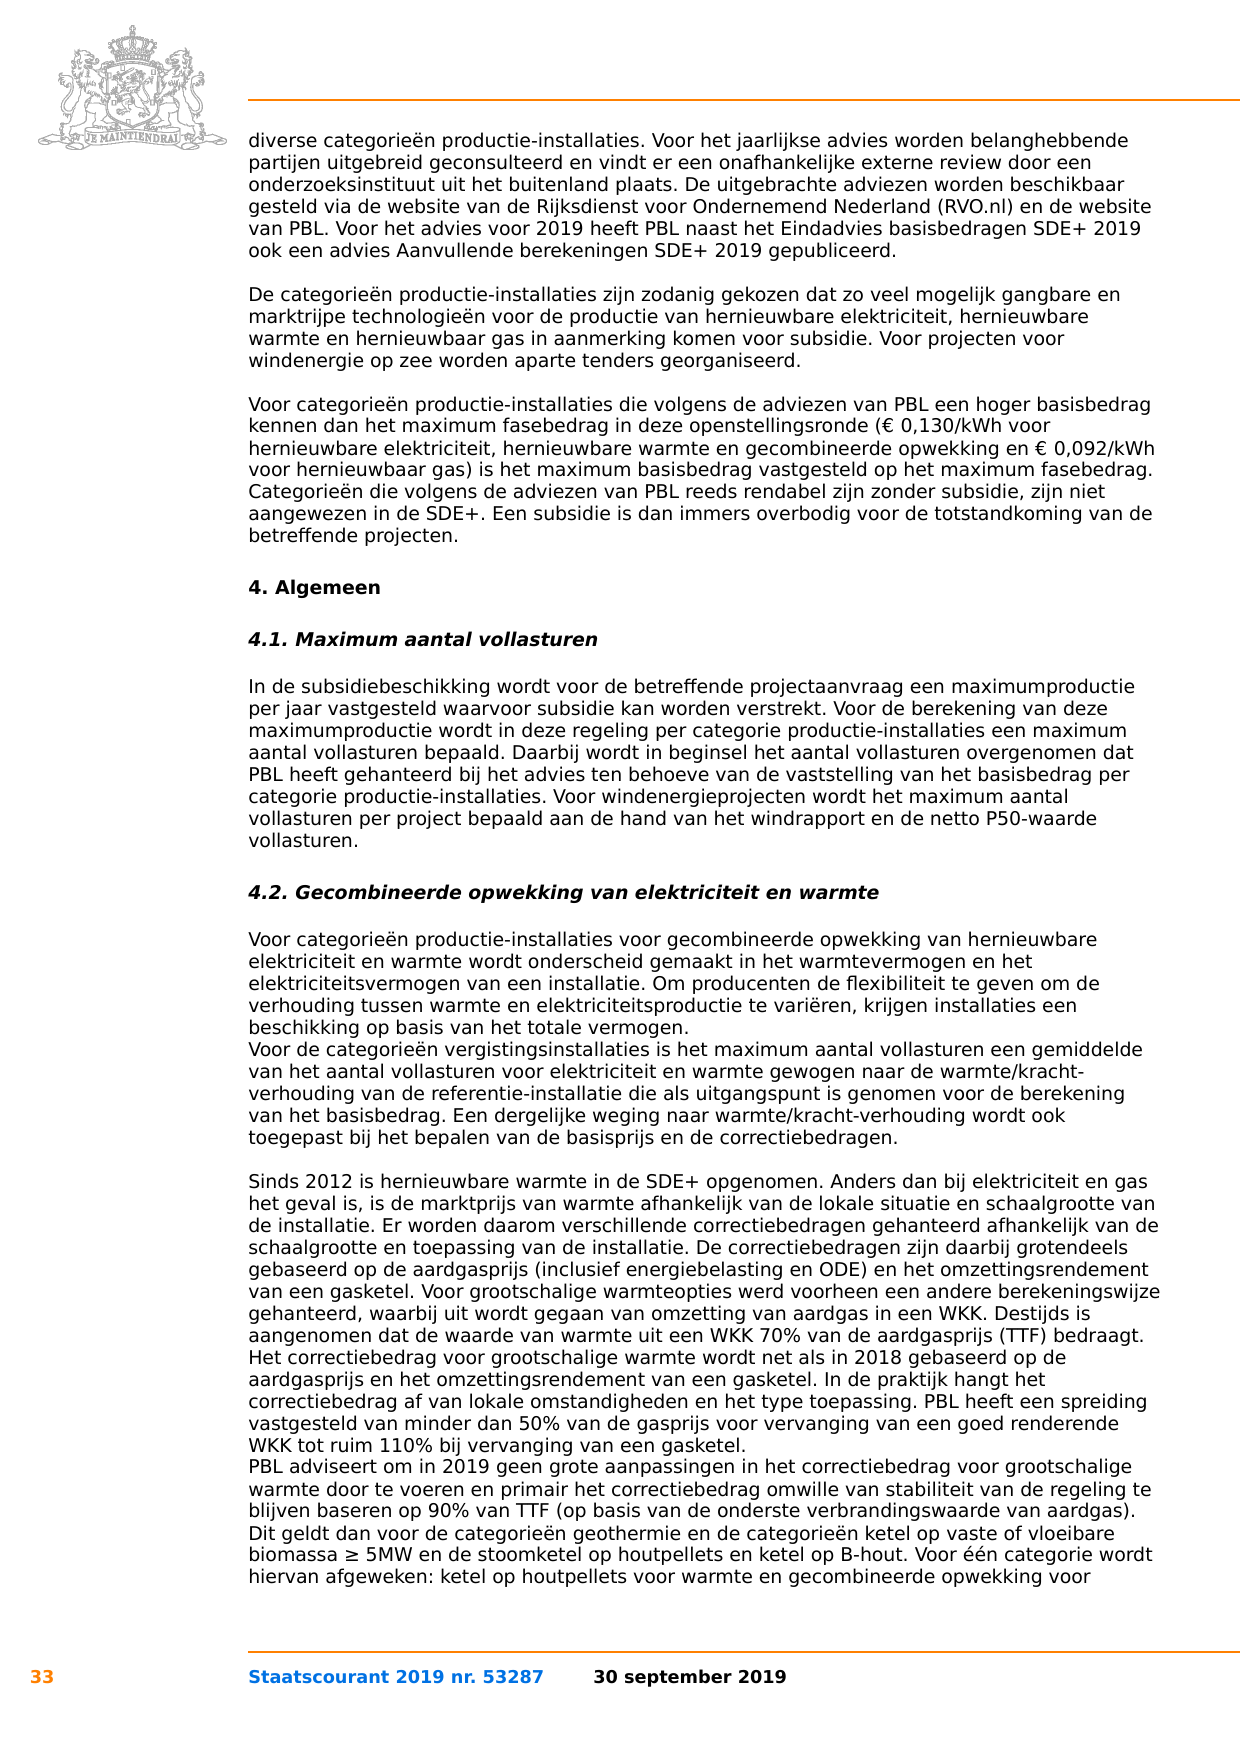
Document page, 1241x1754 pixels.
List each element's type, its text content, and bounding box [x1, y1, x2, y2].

text Voor categorieën productie-installaties die volgens de adviezen van PBL een hoger basisbedrag kennen dan het maximum fasebedrag in deze openstellingsronde (€ 0,130/kWh voor hernieuwbare elektriciteit, hernieuwbare warmte en gecombineerde opwekking en € 0,092/kWh voor hernieuwbaar gas) is het maximum basisbedrag vastgesteld op het maximum fasebedrag. Categorieën die volgens de adviezen van PBL reeds rendabel zijn zonder subsidie, zijn niet aangewezen in de SDE+. Een subsidie is dan immers overbodig voor de totstandkoming van de betreffende projecten. [248, 393, 1163, 547]
subtitle 4. Algemeen [248, 577, 1163, 599]
text Voor de categorieën vergistingsinstallaties is het maximum aantal vollasturen een gemiddelde van het aantal vollasturen voor elektriciteit en warmte gewogen naar de warmte/kracht-verhouding van de referentie-installatie die als uitgangspunt is genomen voor de berekening van het basisbedrag. Een dergelijke weging naar warmte/kracht-verhouding wordt ook toegepast bij het bepalen van de basisprijs en de correctiebedragen. [248, 1039, 1163, 1149]
text De categorieën productie-installaties zijn zodanig gekozen dat zo veel mogelijk gangbare en marktrijpe technologieën voor de productie van hernieuwbare elektriciteit, hernieuwbare warmte en hernieuwbaar gas in aanmerking komen voor subsidie. Voor projecten voor windenergie op zee worden aparte tenders georganiseerd. [248, 284, 1163, 372]
subtitle 4.1. Maximum aantal vollasturen [248, 629, 1163, 651]
text Voor categorieën productie-installaties voor gecombineerde opwekking van hernieuwbare elektriciteit en warmte wordt onderscheid gemaakt in het warmtevermogen en het elektriciteitsvermogen van een installatie. Om producenten de flexibiliteit te geven om de verhouding tussen warmte en elektriciteitsproductie te variëren, krijgen installaties een beschikking op basis van het totale vermogen. [248, 929, 1163, 1039]
text PBL adviseert om in 2019 geen grote aanpassingen in het correctiebedrag voor grootschalige warmte door te voeren en primair het correctiebedrag omwille van stabiliteit van de regeling te blijven baseren op 90% van TTF (op basis van de onderste verbrandingswaarde van aardgas). Dit geldt dan voor de categorieën geothermie en de categorieën ketel op vaste of vloeibare biomassa ≥ 5MW en de stoomketel op houtpellets en ketel op B-hout. Voor één categorie wordt hiervan afgeweken: ketel op houtpellets voor warmte en gecombineerde opwekking voor [248, 1456, 1163, 1588]
subtitle 4.2. Gecombineerde opwekking van elektriciteit en warmte [248, 882, 1163, 904]
text Sinds 2012 is hernieuwbare warmte in de SDE+ opgenomen. Anders dan bij elektriciteit en gas het geval is, is de marktprijs van warmte afhankelijk van de lokale situatie en schaalgrootte van de installatie. Er worden daarom verschillende correctiebedragen gehanteerd afhankelijk van de schaalgrootte en toepassing van de installatie. De correctiebedragen zijn daarbij grotendeels gebaseerd op de aardgasprijs (inclusief energiebelasting en ODE) en het omzettingsrendement van een gasketel. Voor grootschalige warmteopties werd voorheen een andere berekeningswijze gehanteerd, waarbij uit wordt gegaan van omzetting van aardgas in een WKK. Destijds is aangenomen dat de waarde van warmte uit een WKK 70% van de aardgasprijs (TTF) bedraagt. Het correctiebedrag voor grootschalige warmte wordt net als in 2018 gebaseerd op de aardgasprijs en het omzettingsrendement van een gasketel. In de praktijk hangt het correctiebedrag af van lokale omstandigheden en het type toepassing. PBL heeft een spreiding vastgesteld van minder dan 50% van de gasprijs voor vervanging van een goed renderende WKK tot ruim 110% bij vervanging van een gasketel. [248, 1171, 1163, 1456]
picture [38, 25, 227, 150]
text In de subsidiebeschikking wordt voor de betreffende projectaanvraag een maximumproductie per jaar vastgesteld waarvoor subsidie kan worden verstrekt. Voor de berekening van deze maximumproductie wordt in deze regeling per categorie productie-installaties een maximum aantal vollasturen bepaald. Daarbij wordt in beginsel het aantal vollasturen overgenomen dat PBL heeft gehanteerd bij het advies ten behoeve van de vaststelling van het basisbedrag per categorie productie-installaties. Voor windenergieprojecten wordt het maximum aantal vollasturen per project bepaald aan de hand van het windrapport en de netto P50-waarde vollasturen. [248, 676, 1163, 852]
text diverse categorieën productie-installaties. Voor het jaarlijkse advies worden belanghebbende partijen uitgebreid geconsulteerd en vindt er een onafhankelijke externe review door een onderzoeksinstituut uit het buitenland plaats. De uitgebrachte adviezen worden beschikbaar gesteld via de website van de Rijksdienst voor Ondernemend Nederland (RVO.nl) en de website van PBL. Voor het advies voor 2019 heeft PBL naast het Eindadvies basisbedragen SDE+ 2019 ook een advies Aanvullende berekeningen SDE+ 2019 gepubliceerd. [248, 130, 1163, 262]
